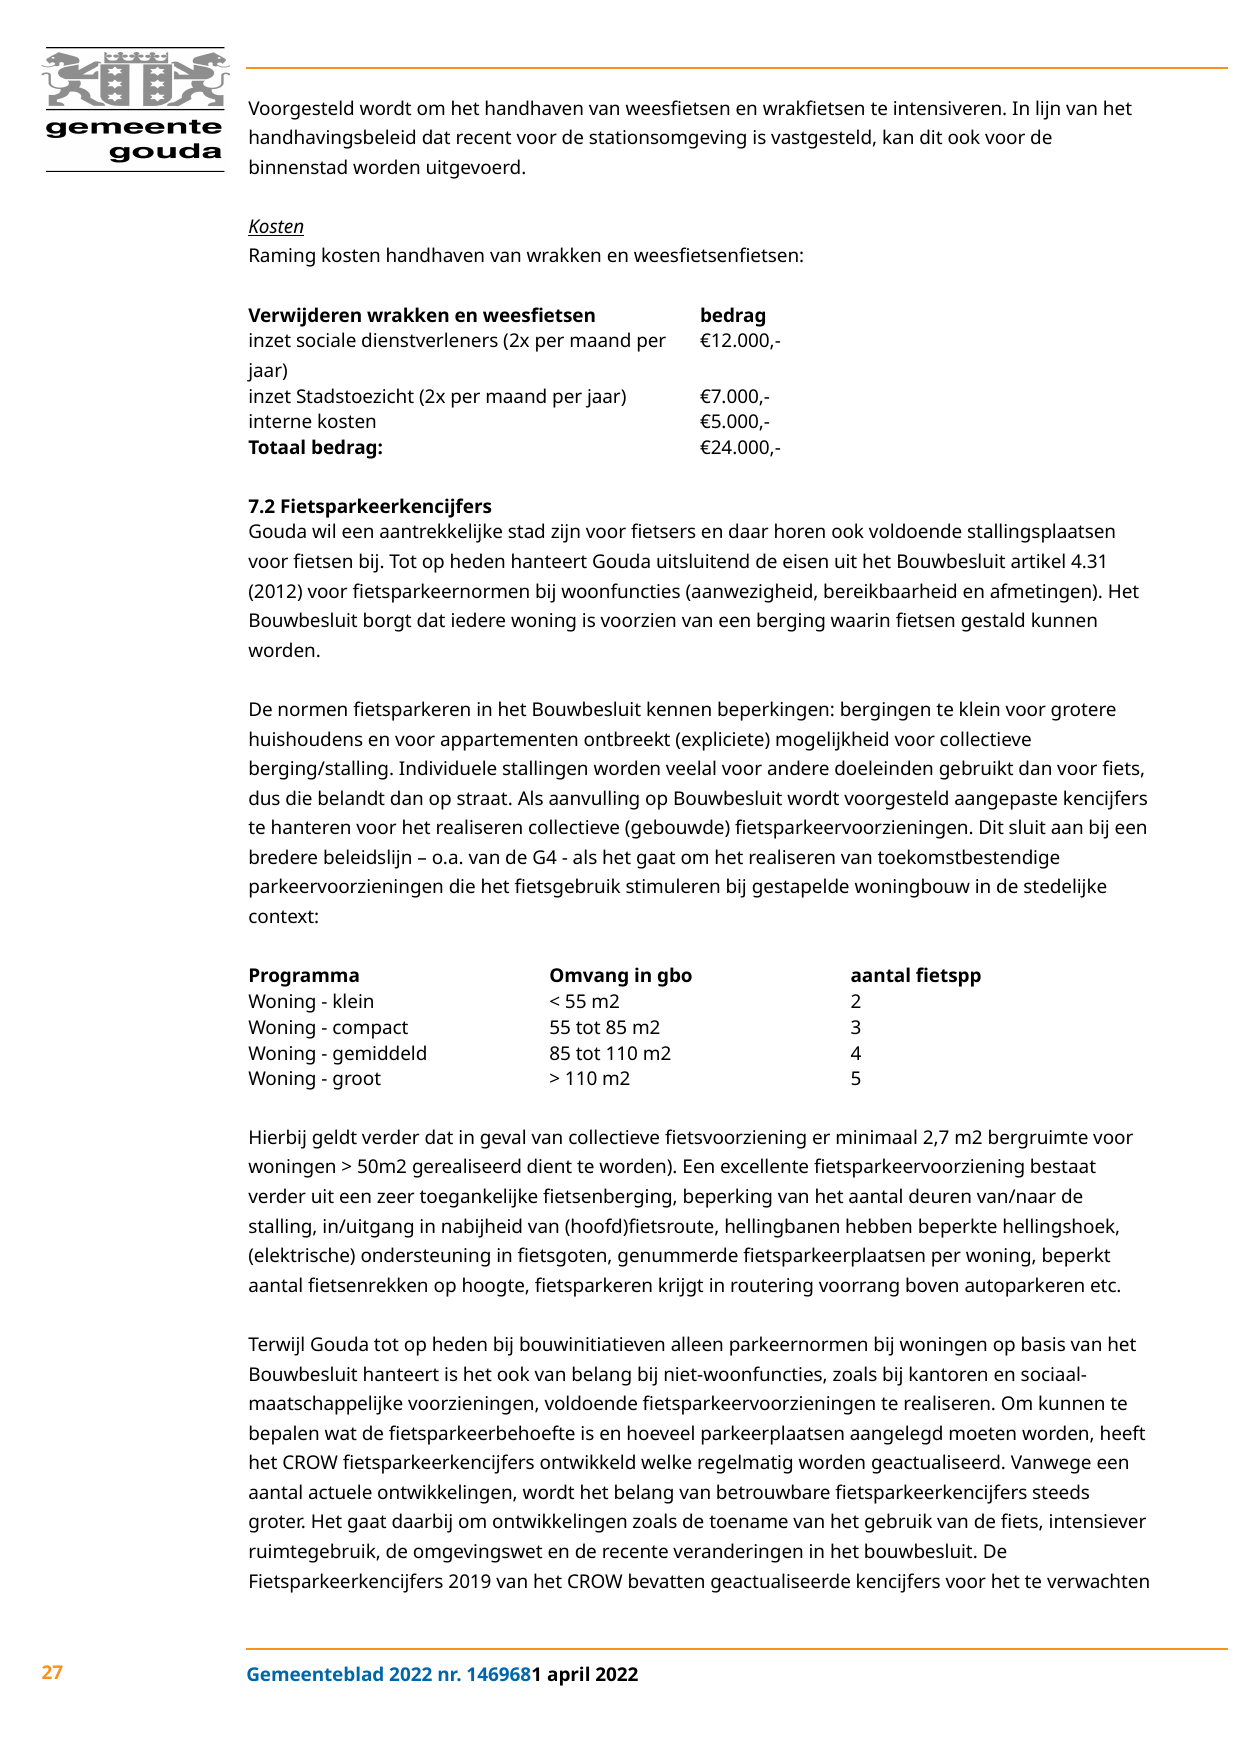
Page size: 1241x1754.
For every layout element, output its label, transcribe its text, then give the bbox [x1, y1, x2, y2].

table_cell Woning - gemiddeld [248, 1040, 549, 1066]
text Kosten [248, 213, 1152, 239]
table_cell Woning - groot [248, 1066, 549, 1091]
table_header Verwijderen wrakken en weesfietsen [248, 302, 700, 328]
picture [41, 47, 231, 172]
table_cell €5.000,- [700, 409, 1152, 434]
table_header Programma [248, 963, 549, 988]
text Voorgesteld wordt om het handhaven van weesfietsen en wrakfietsen te intensiveren. In lijn van het handhavingsbeleid dat recent voor de stationsomgeving is vastgesteld, kan dit ook voor de binnenstad worden uitgevoerd. [248, 95, 1152, 180]
table_cell 4 [850, 1040, 1152, 1066]
table_cell Woning - compact [248, 1014, 549, 1040]
table_header Omvang in gbo [549, 963, 850, 988]
table_cell 5 [850, 1066, 1152, 1091]
text Gouda wil een aantrekkelijke stad zijn voor fietsers en daar horen ook voldoende stallingsplaatsen voor fietsen bij. Tot op heden hanteert Gouda uitsluitend de eisen uit het Bouwbesluit artikel 4.31 (2012) voor fietsparkeernormen bij woonfuncties (aanwezigheid, bereikbaarheid en afmetingen). Het Bouwbesluit borgt dat iedere woning is voorzien van een berging waarin fietsen gestald kunnen worden. [248, 519, 1152, 663]
table_cell interne kosten [248, 409, 700, 434]
text De normen fietsparkeren in het Bouwbesluit kennen beperkingen: bergingen te klein voor grotere huishoudens en voor appartementen ontbreekt (expliciete) mogelijkheid voor collectieve berging/stalling. Individuele stallingen worden veelal voor andere doeleinden gebruikt dan voor fiets, dus die belandt dan op straat. Als aanvulling op Bouwbesluit wordt voorgesteld aangepaste kencijfers te hanteren voor het realiseren collectieve (gebouwde) fietsparkeervoorzieningen. Dit sluit aan bij een bredere beleidslijn – o.a. van de G4 - als het gaat om het realiseren van toekomstbestendige parkeervoorzieningen die het fietsgebruik stimuleren bij gestapelde woningbouw in de stedelijke context: [248, 696, 1152, 929]
table_cell 85 tot 110 m2 [549, 1040, 850, 1066]
table_cell €7.000,- [700, 383, 1152, 409]
table_cell Woning - klein [248, 988, 549, 1014]
table_cell 55 tot 85 m2 [549, 1014, 850, 1040]
table_cell inzet sociale dienstverleners (2x per maand per jaar) [248, 328, 700, 383]
table_cell > 110 m2 [549, 1066, 850, 1091]
table_cell < 55 m2 [549, 988, 850, 1014]
table_cell 2 [850, 988, 1152, 1014]
table_cell 3 [850, 1014, 1152, 1040]
table_cell €24.000,- [700, 435, 1152, 460]
table_cell inzet Stadstoezicht (2x per maand per jaar) [248, 383, 700, 409]
table_header bedrag [700, 302, 1152, 328]
text Hierbij geldt verder dat in geval van collectieve fietsvoorziening er minimaal 2,7 m2 bergruimte voor woningen > 50m2 gerealiseerd dient te worden). Een excellente fietsparkeervoorziening bestaat verder uit een zeer toegankelijke fietsenberging, beperking van het aantal deuren van/naar de stalling, in/uitgang in nabijheid van (hoofd)fietsroute, hellingbanen hebben beperkte hellingshoek, (elektrische) ondersteuning in fietsgoten, genummerde fietsparkeerplaatsen per woning, beperkt aantal fietsenrekken op hoogte, fietsparkeren krijgt in routering voorrang boven autoparkeren etc. [248, 1124, 1152, 1298]
text Terwijl Gouda tot op heden bij bouwinitiatieven alleen parkeernormen bij woningen op basis van het Bouwbesluit hanteert is het ook van belang bij niet-woonfuncties, zoals bij kantoren en sociaal-maatschappelijke voorzieningen, voldoende fietsparkeervoorzieningen te realiseren. Om kunnen te bepalen wat de fietsparkeerbehoefte is en hoeveel parkeerplaatsen aangelegd moeten worden, heeft het CROW fietsparkeerkencijfers ontwikkeld welke regelmatig worden geactualiseerd. Vanwege een aantal actuele ontwikkelingen, wordt het belang van betrouwbare fietsparkeerkencijfers steeds groter. Het gaat daarbij om ontwikkelingen zoals de toename van het gebruik van de fiets, intensiever ruimtegebruik, de omgevingswet en de recente veranderingen in het bouwbesluit. De Fietsparkeerkencijfers 2019 van het CROW bevatten geactualiseerde kencijfers voor het te verwachten [248, 1331, 1152, 1593]
table_header aantal fietspp [850, 963, 1152, 988]
table_cell €12.000,- [700, 328, 1152, 383]
text Raming kosten handhaven van wrakken en weesfietsenfietsen: [248, 243, 1152, 268]
text 7.2 Fietsparkeerkencijfers [248, 493, 1152, 519]
table_cell Totaal bedrag: [248, 435, 700, 460]
